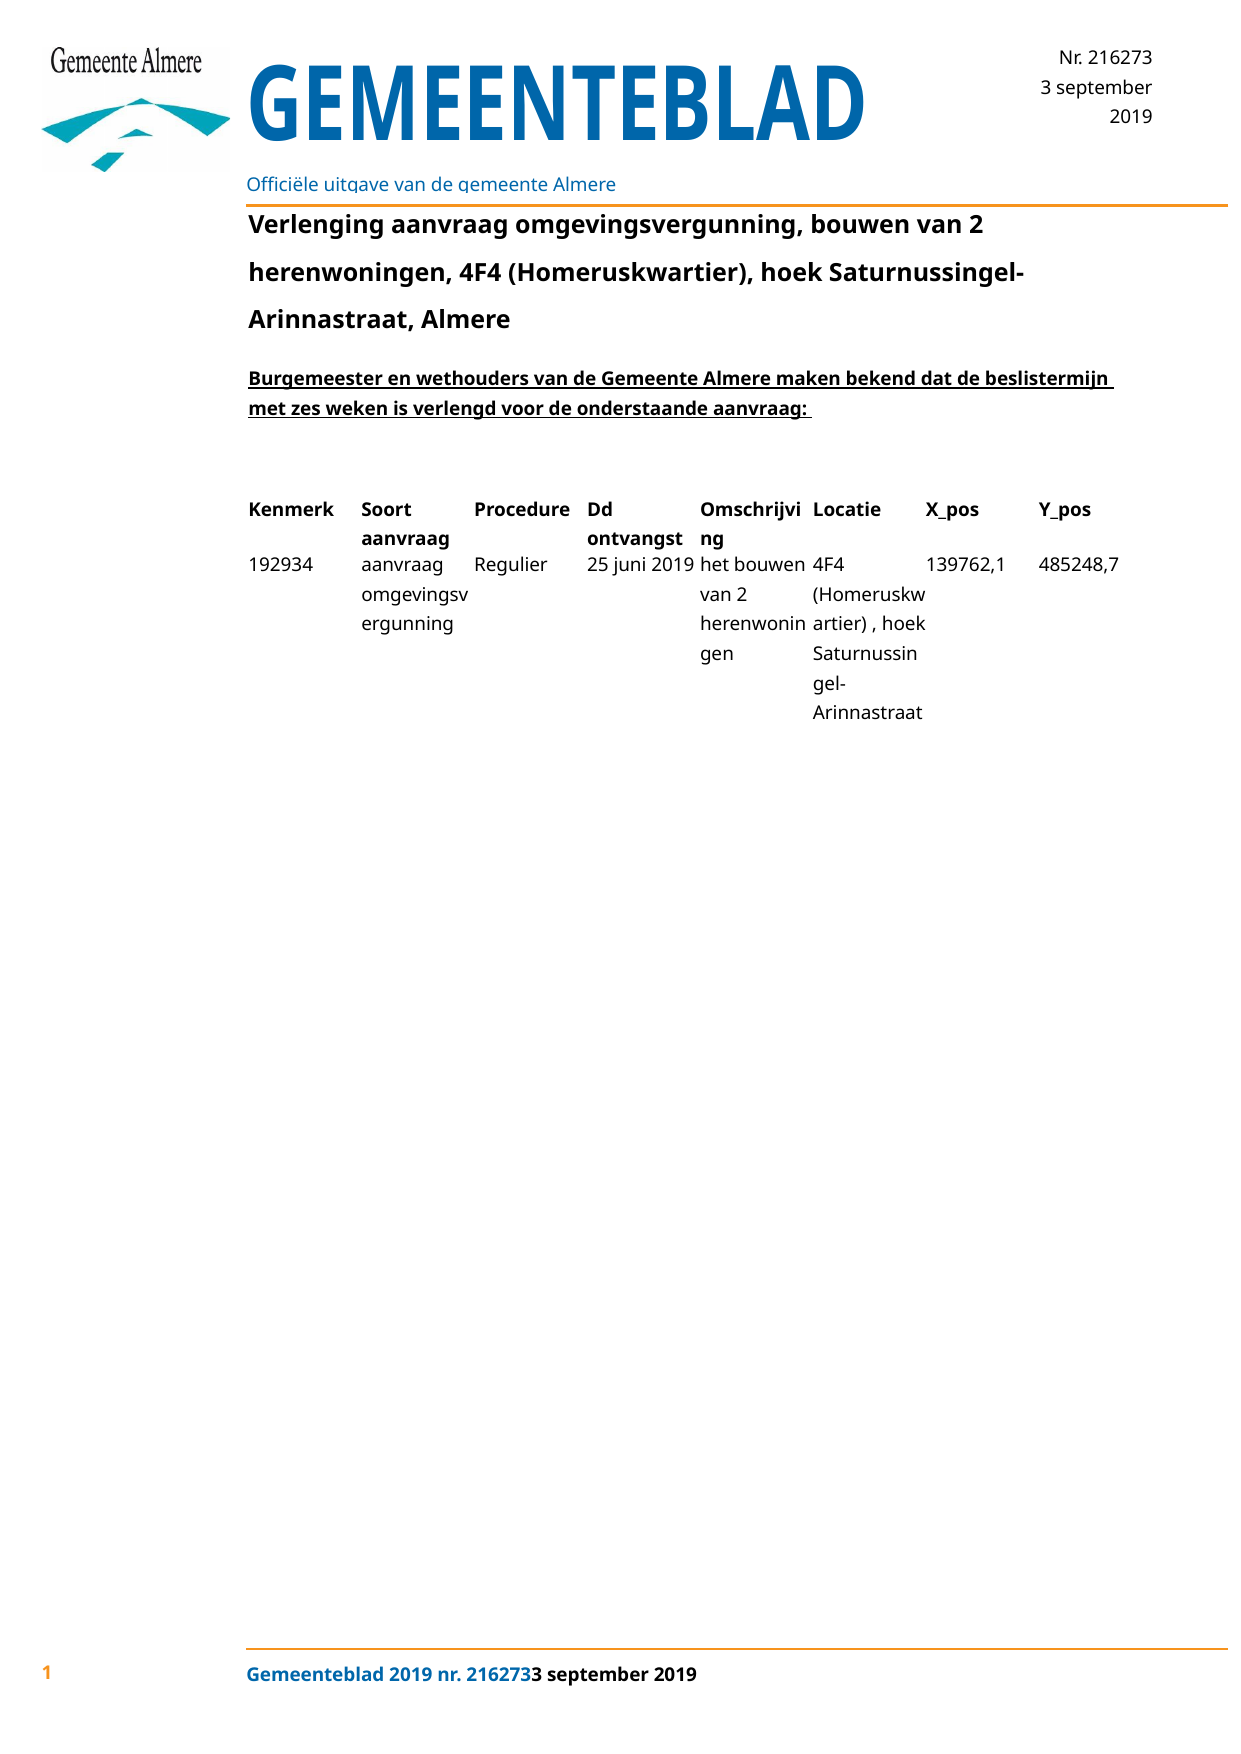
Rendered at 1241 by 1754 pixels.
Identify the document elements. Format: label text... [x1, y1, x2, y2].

text Burgemeester en wethouders van de Gemeente Almere maken bekend dat de beslistermijn met zes weken is verlengd voor de onderstaande aanvraag: [248, 366, 1152, 421]
table_header Kenmerk [248, 496, 361, 551]
table_cell 192934 [248, 551, 361, 725]
table_cell 139762,1 [926, 551, 1038, 725]
table_header X_pos [926, 496, 1038, 551]
text Verlenging aanvraag omgevingsvergunning, bouwen van 2 herenwoningen, 4F4 (Homeruskwartier), hoek Saturnussingel-Arinnastraat, Almere [248, 207, 1152, 336]
table_header Y_pos [1039, 496, 1152, 551]
table_cell aanvraag omgevingsvergunning [361, 551, 474, 725]
table_cell Regulier [474, 551, 587, 725]
table_cell 4F4 (Homeruskwartier) , hoek Saturnussingel-Arinnastraat [813, 551, 926, 725]
table_cell 25 juni 2019 [587, 551, 700, 725]
table_cell het bouwen van 2 herenwoningen [700, 551, 813, 725]
table_header Soort aanvraag [361, 496, 474, 551]
table_header Dd ontvangst [587, 496, 700, 551]
table_header Procedure [474, 496, 587, 551]
picture [41, 47, 231, 172]
table_cell 485248,7 [1039, 551, 1152, 725]
table_header Locatie [813, 496, 926, 551]
table_header Omschrijving [700, 496, 813, 551]
